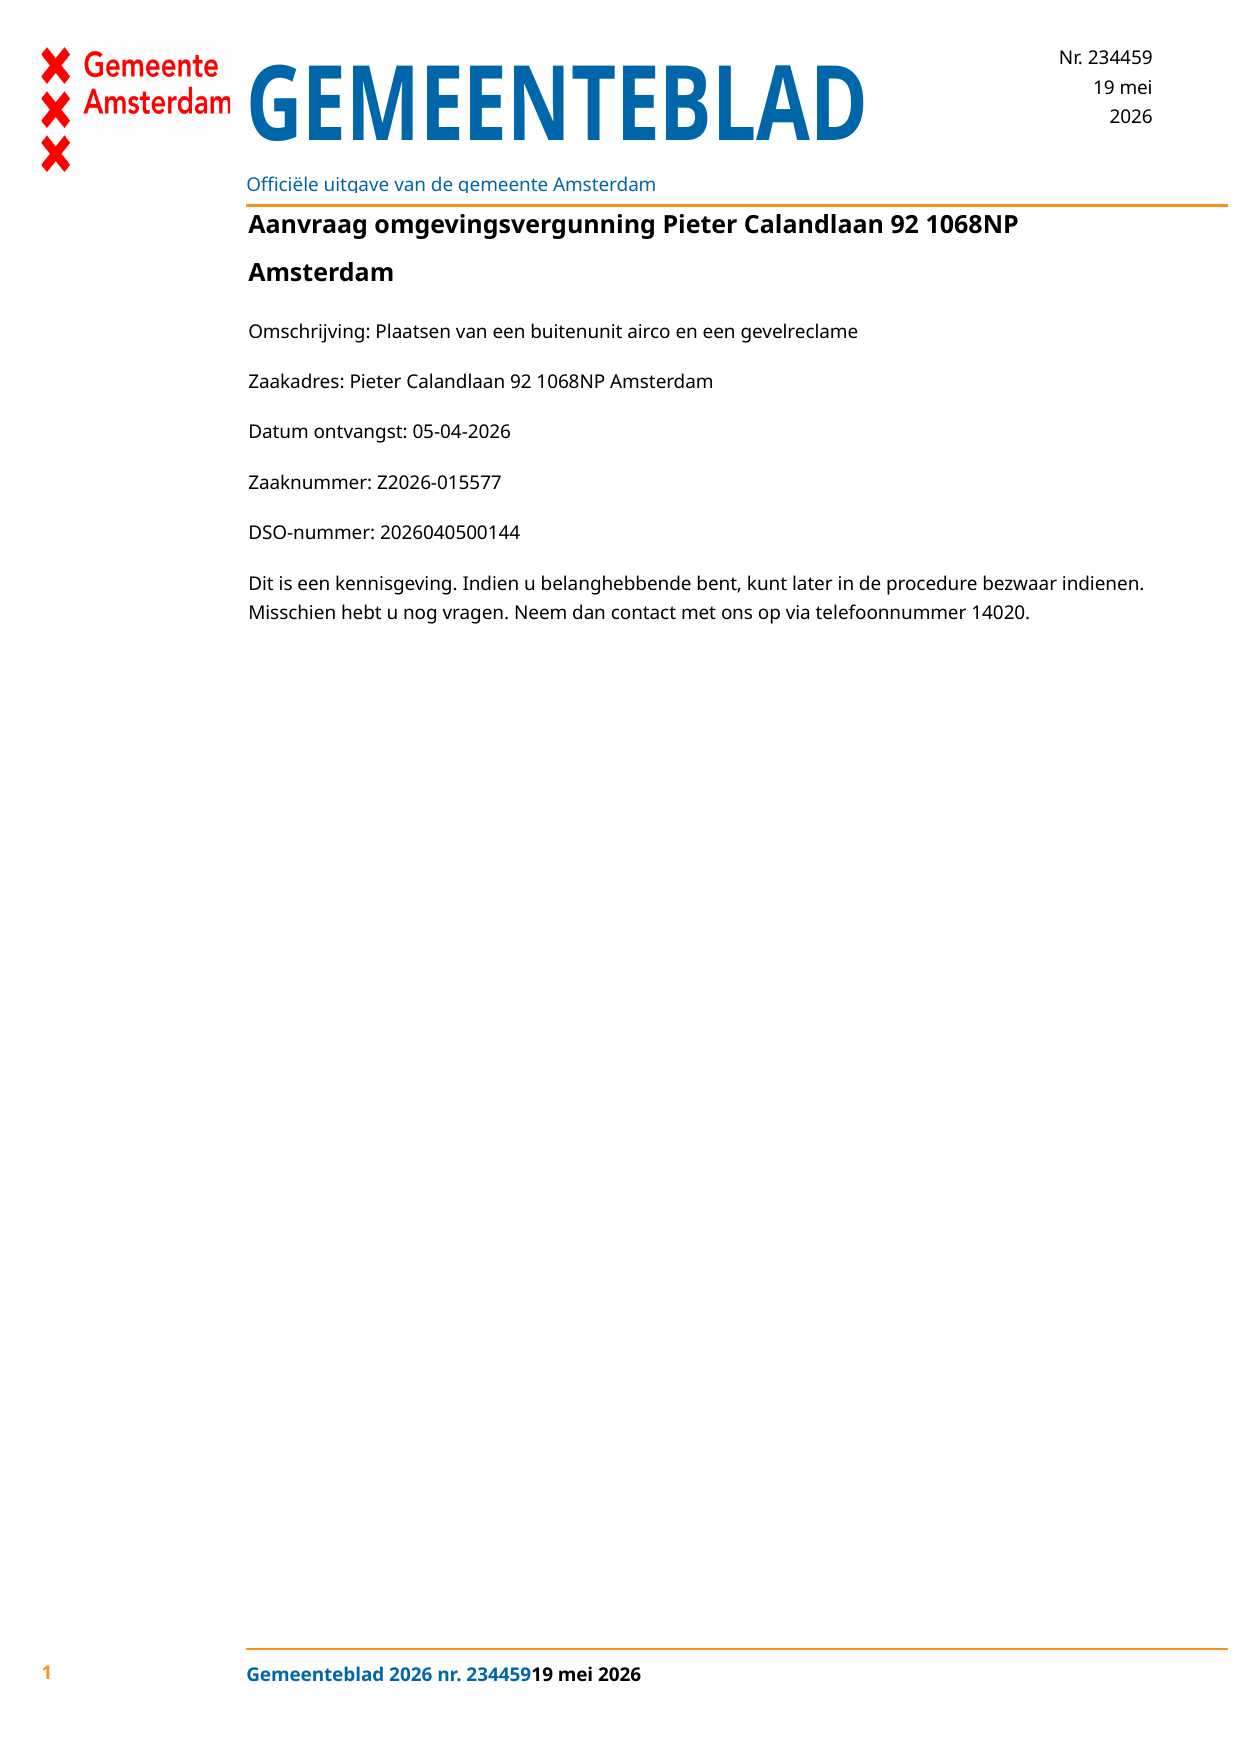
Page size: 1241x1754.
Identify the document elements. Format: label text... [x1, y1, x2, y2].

text Datum ontvangst: 05-04-2026 [248, 419, 1152, 444]
text Zaaknummer: Z2026-015577 [248, 469, 1152, 495]
text Omschrijving: Plaatsen van een buitenunit airco en een gevelreclame [248, 318, 1152, 344]
text DSO-nummer: 2026040500144 [248, 519, 1152, 545]
text Dit is een kennisgeving. Indien u belanghebbende bent, kunt later in de procedure bezwaar indienen. Misschien hebt u nog vragen. Neem dan contact met ons op via telefoonnummer 14020. [248, 570, 1152, 625]
text Aanvraag omgevingsvergunning Pieter Calandlaan 92 1068NP Amsterdam [248, 207, 1152, 288]
text Zaakadres: Pieter Calandlaan 92 1068NP Amsterdam [248, 368, 1152, 394]
picture [41, 47, 231, 172]
